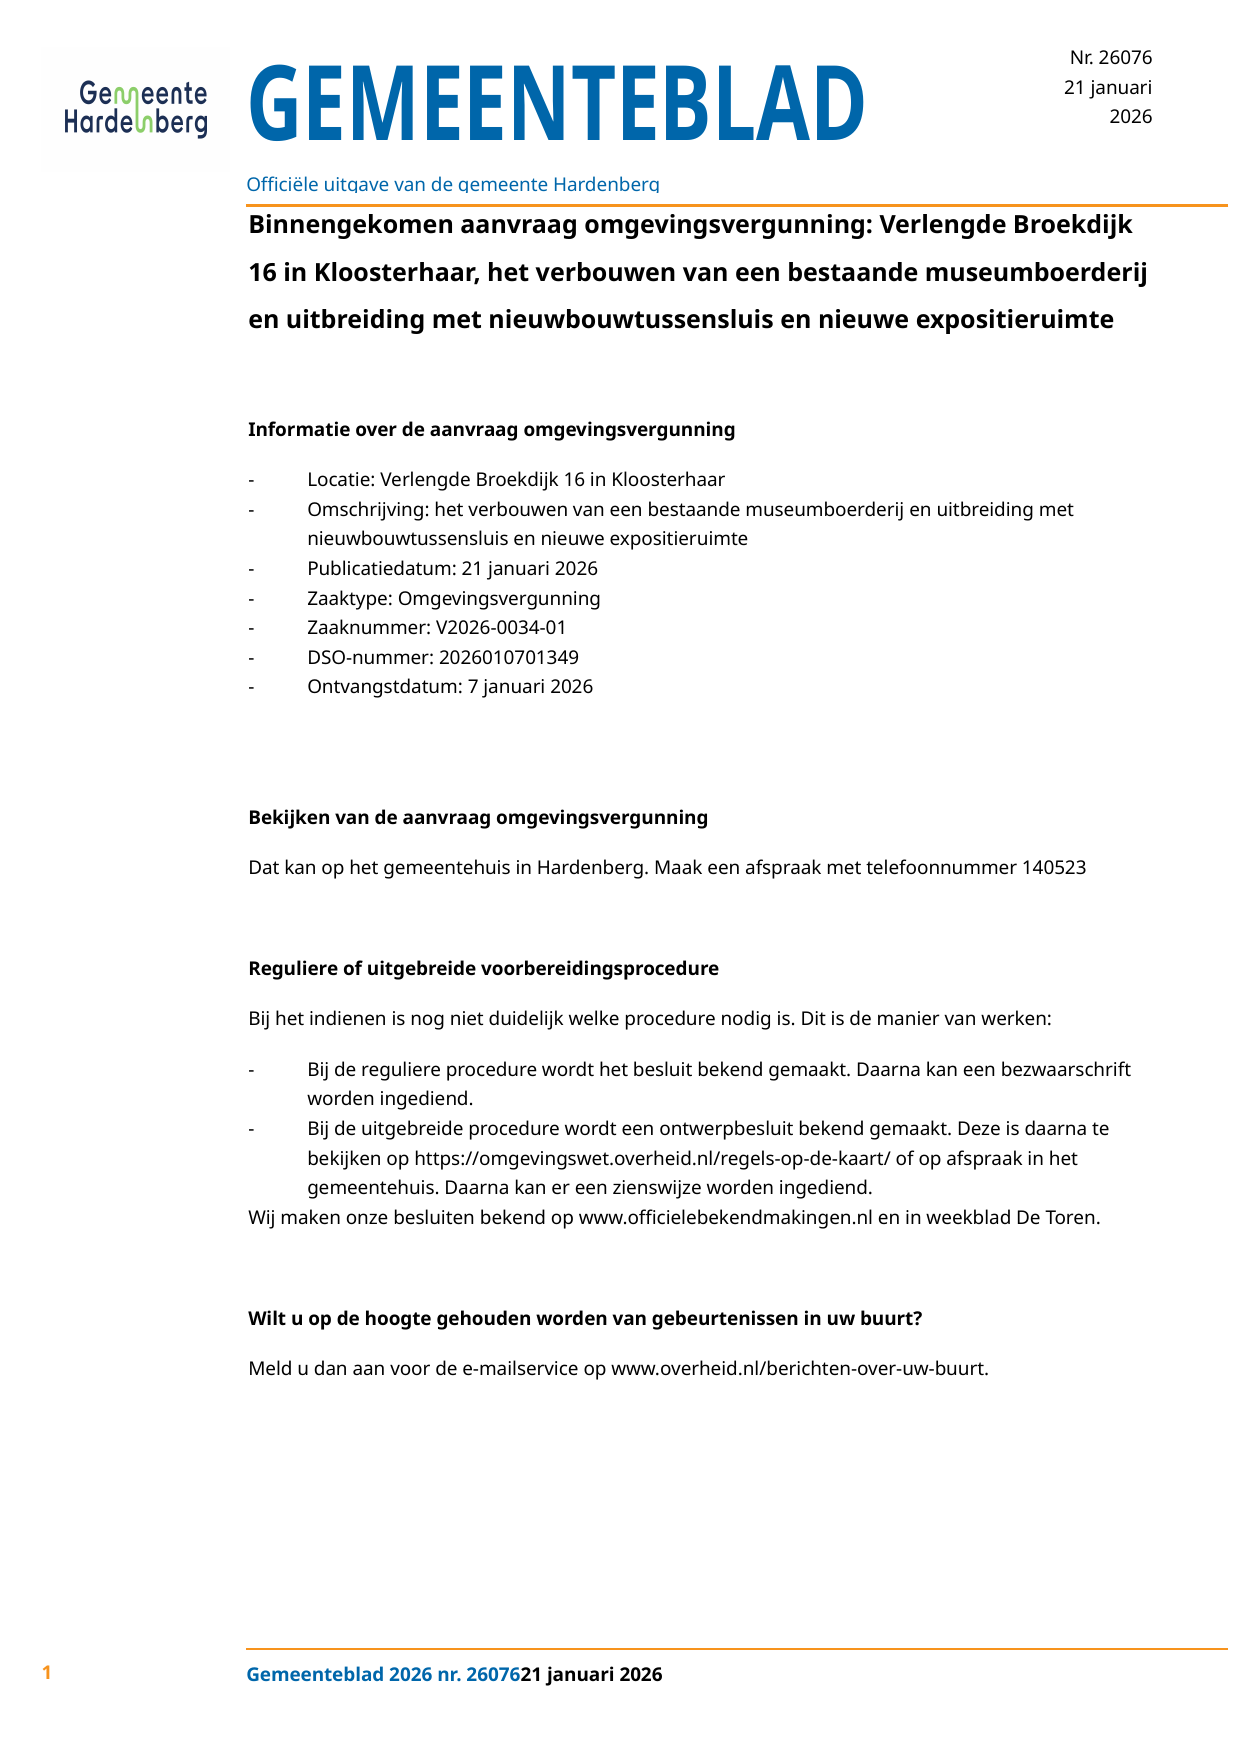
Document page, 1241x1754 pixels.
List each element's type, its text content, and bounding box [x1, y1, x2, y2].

list Zaaknummer: V2026-0034-01 [248, 614, 1152, 640]
text Bij het indienen is nog niet duidelijk welke procedure nodig is. Dit is de manier van werken: [248, 1006, 1152, 1031]
list Bij de uitgebreide procedure wordt een ontwerpbesluit bekend gemaakt. Deze is daarna te bekijken op https://omgevingswet.overheid.nl/regels-op-de-kaart/ of op afspraak in het gemeentehuis. Daarna kan er een zienswijze worden ingediend. [248, 1115, 1152, 1200]
list Bij de reguliere procedure wordt het besluit bekend gemaakt. Daarna kan een bezwaarschrift worden ingediend. [248, 1056, 1152, 1111]
text Reguliere of uitgebreide voorbereidingsprocedure [248, 955, 1152, 981]
list Ontvangstdatum: 7 januari 2026 [248, 673, 1152, 699]
list Publicatiedatum: 21 januari 2026 [248, 555, 1152, 581]
text Dat kan op het gemeentehuis in Hardenberg. Maak een afspraak met telefoonnummer 140523 [248, 854, 1152, 880]
list DSO-nummer: 2026010701349 [248, 644, 1152, 669]
list Zaaktype: Omgevingsvergunning [248, 585, 1152, 610]
text Bekijken van de aanvraag omgevingsvergunning [248, 804, 1152, 829]
text Binnengekomen aanvraag omgevingsvergunning: Verlengde Broekdijk 16 in Kloosterhaar, het verbouwen van een bestaande museumboerderij en uitbreiding met nieuwbouwtussensluis en nieuwe expositieruimte [248, 207, 1152, 336]
text Wilt u op de hoogte gehouden worden van gebeurtenissen in uw buurt? [248, 1305, 1152, 1330]
list Locatie: Verlengde Broekdijk 16 in Kloosterhaar [248, 466, 1152, 492]
text Wij maken onze besluiten bekend op www.officielebekendmakingen.nl en in weekblad De Toren. [248, 1204, 1152, 1229]
text Meld u dan aan voor de e-mailservice op www.overheid.nl/berichten-over-uw-buurt. [248, 1355, 1152, 1381]
text Informatie over de aanvraag omgevingsvergunning [248, 416, 1152, 442]
picture [41, 47, 231, 172]
list Omschrijving: het verbouwen van een bestaande museumboerderij en uitbreiding met nieuwbouwtussensluis en nieuwe expositieruimte [248, 496, 1152, 551]
